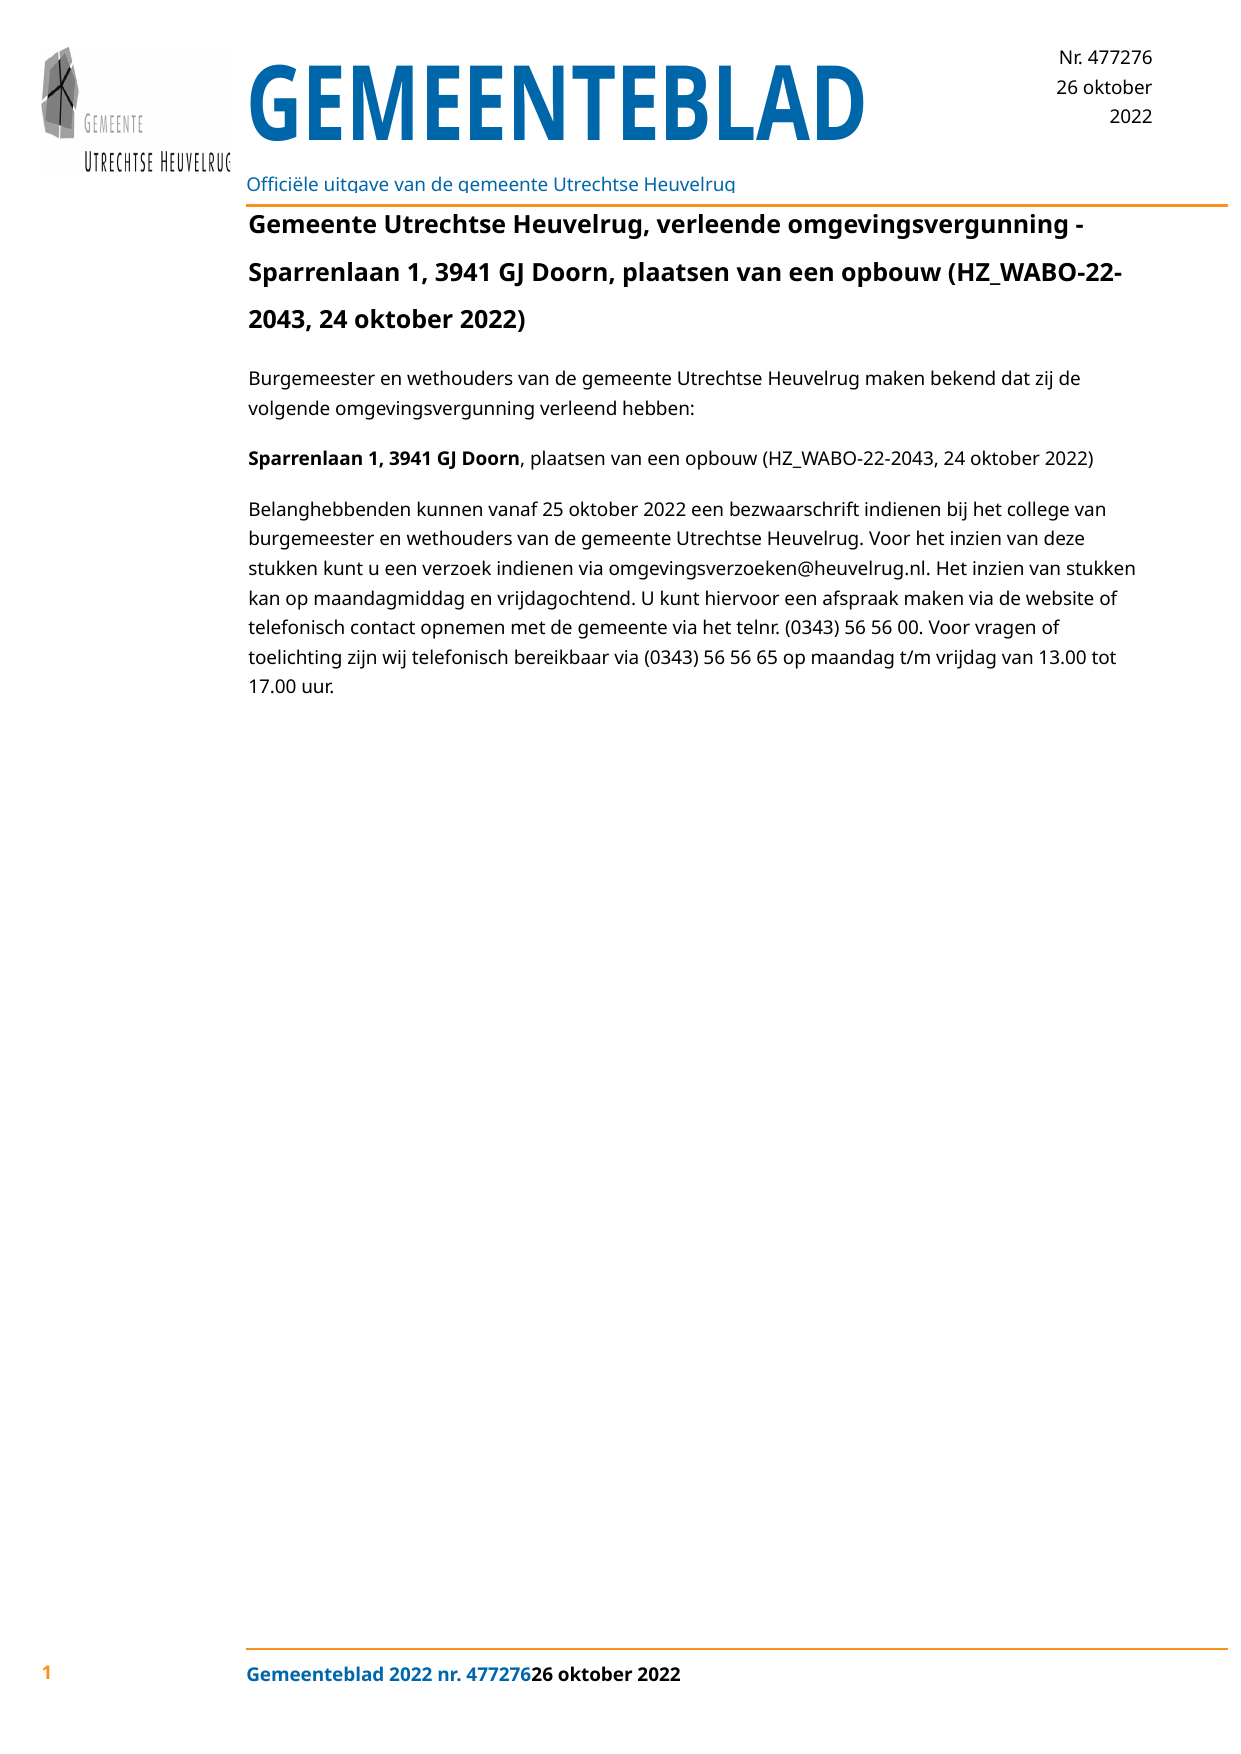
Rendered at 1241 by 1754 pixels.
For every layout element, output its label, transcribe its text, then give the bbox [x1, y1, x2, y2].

text Burgemeester en wethouders van de gemeente Utrechtse Heuvelrug maken bekend dat zij de volgende omgevingsvergunning verleend hebben: [248, 366, 1152, 421]
text Belanghebbenden kunnen vanaf 25 oktober 2022 een bezwaarschrift indienen bij het college van burgemeester en wethouders van de gemeente Utrechtse Heuvelrug. Voor het inzien van deze stukken kunt u een verzoek indienen via omgevingsverzoeken@heuvelrug.nl. Het inzien van stukken kan op maandagmiddag en vrijdagochtend. U kunt hiervoor een afspraak maken via de website of telefonisch contact opnemen met de gemeente via het telnr. (0343) 56 56 00. Voor vragen of toelichting zijn wij telefonisch bereikbaar via (0343) 56 56 65 op maandag t/m vrijdag van 13.00 tot 17.00 uur. [248, 496, 1152, 699]
text Sparrenlaan 1, 3941 GJ Doorn, plaatsen van een opbouw (HZ_WABO-22-2043, 24 oktober 2022) [248, 446, 1152, 471]
text Gemeente Utrechtse Heuvelrug, verleende omgevingsvergunning - Sparrenlaan 1, 3941 GJ Doorn, plaatsen van een opbouw (HZ_WABO-22-2043, 24 oktober 2022) [248, 207, 1152, 336]
picture [41, 47, 231, 172]
